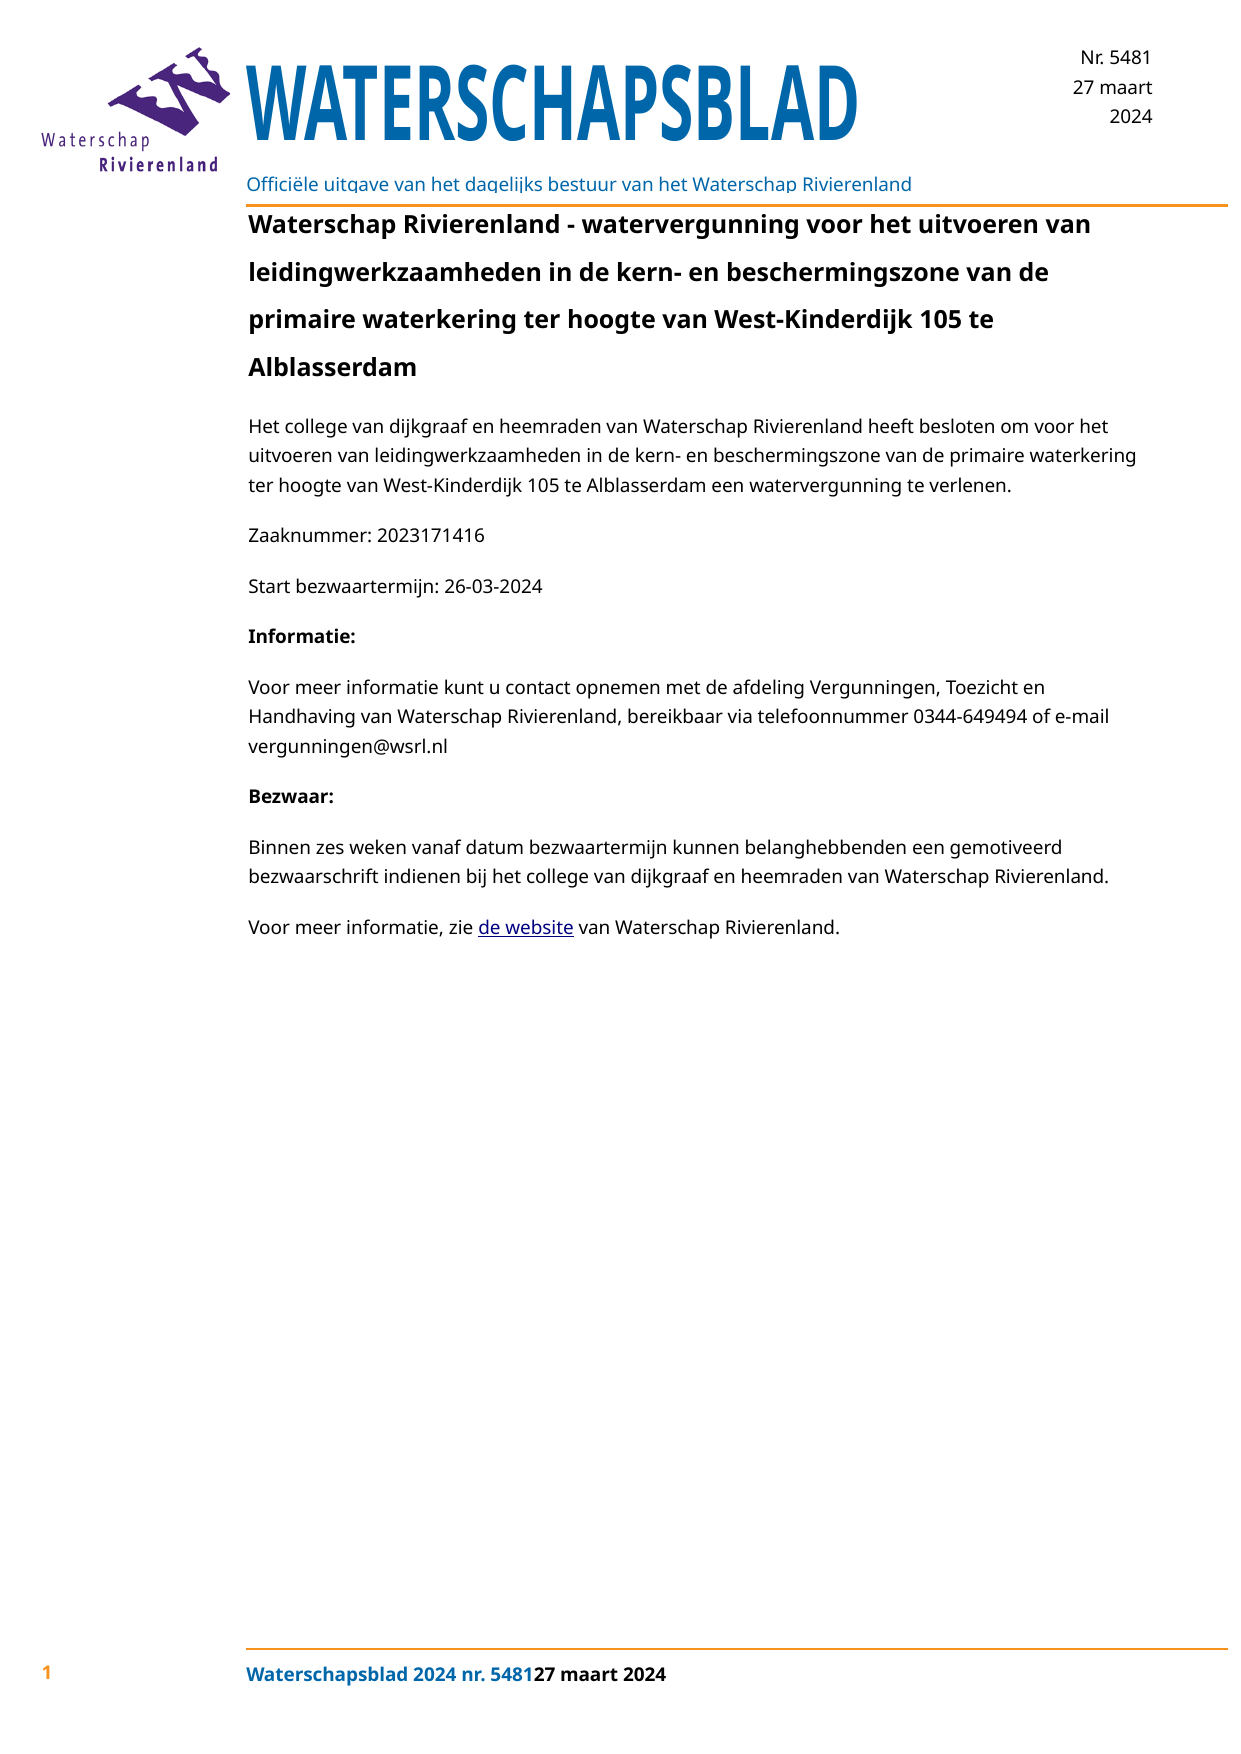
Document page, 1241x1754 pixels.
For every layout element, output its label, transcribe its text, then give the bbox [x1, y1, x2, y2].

text Voor meer informatie, zie de website van Waterschap Rivierenland. [248, 914, 1152, 940]
text Informatie: [248, 623, 1152, 649]
text Start bezwaartermijn: 26-03-2024 [248, 573, 1152, 599]
text Zaaknummer: 2023171416 [248, 523, 1152, 548]
text Voor meer informatie kunt u contact opnemen met de afdeling Vergunningen, Toezicht en Handhaving van Waterschap Rivierenland, bereikbaar via telefoonnummer 0344-649494 of e-mail vergunningen@wsrl.nl [248, 674, 1152, 759]
text Het college van dijkgraaf en heemraden van Waterschap Rivierenland heeft besloten om voor het uitvoeren van leidingwerkzaamheden in de kern- en beschermingszone van de primaire waterkering ter hoogte van West-Kinderdijk 105 te Alblasserdam een watervergunning te verlenen. [248, 413, 1152, 498]
text Bezwaar: [248, 783, 1152, 809]
text Waterschap Rivierenland - watervergunning voor het uitvoeren van leidingwerkzaamheden in de kern- en beschermingszone van de primaire waterkering ter hoogte van West-Kinderdijk 105 te Alblasserdam [248, 207, 1152, 384]
picture [41, 47, 231, 172]
text Binnen zes weken vanaf datum bezwaartermijn kunnen belanghebbenden een gemotiveerd bezwaarschrift indienen bij het college van dijkgraaf en heemraden van Waterschap Rivierenland. [248, 834, 1152, 889]
